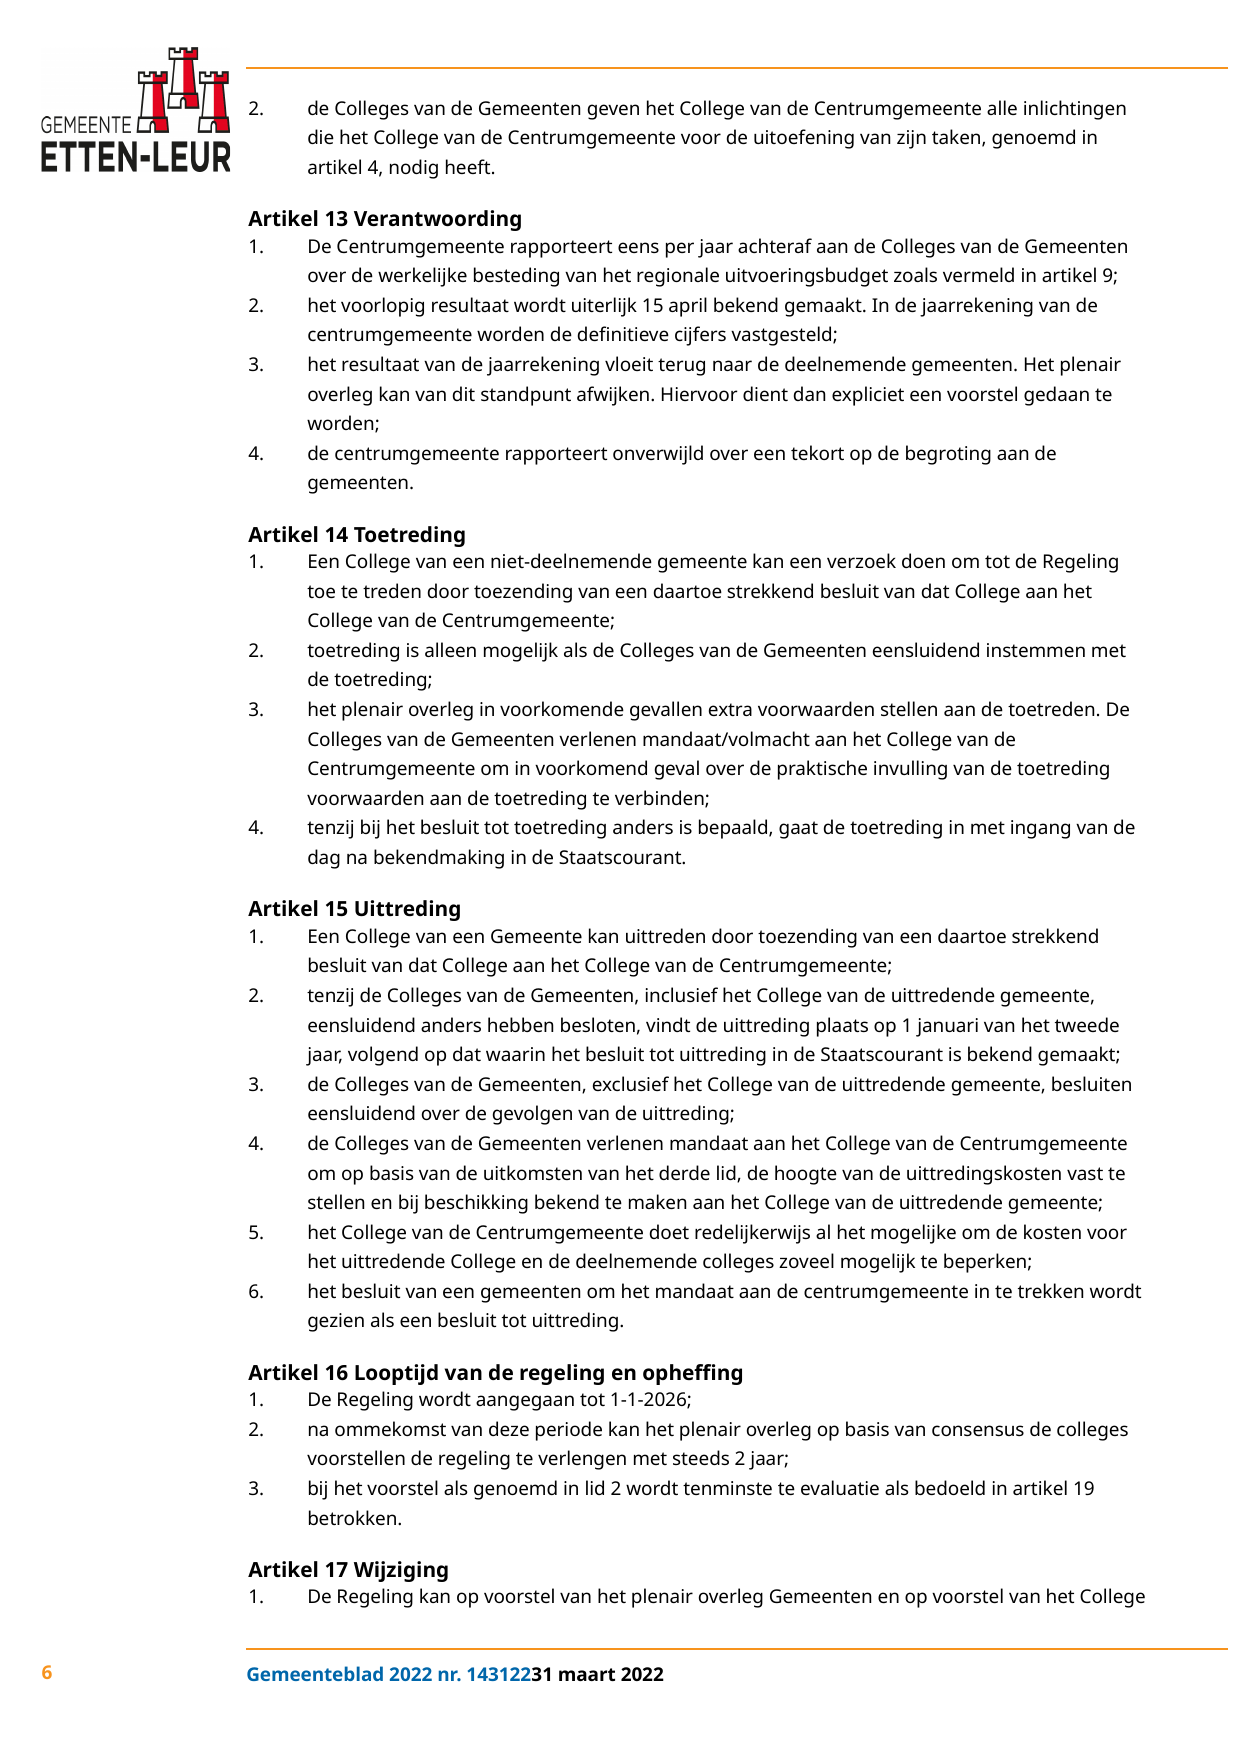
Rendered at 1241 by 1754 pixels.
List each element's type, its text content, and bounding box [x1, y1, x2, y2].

list Een College van een niet-deelnemende gemeente kan een verzoek doen om tot de Regeling toe te treden door toezending van een daartoe strekkend besluit van dat College aan het College van de Centrumgemeente; [248, 548, 1152, 633]
list De Centrumgemeente rapporteert eens per jaar achteraf aan de Colleges van de Gemeenten over de werkelijke besteding van het regionale uitvoeringsbudget zoals vermeld in artikel 9; [248, 233, 1152, 288]
list het College van de Centrumgemeente doet redelijkerwijs al het mogelijke om de kosten voor het uittredende College en de deelnemende colleges zoveel mogelijk te beperken; [248, 1219, 1152, 1274]
text Artikel 16 Looptijd van de regeling en opheffing [248, 1358, 1152, 1386]
list toetreding is alleen mogelijk als de Colleges van de Gemeenten eensluidend instemmen met de toetreding; [248, 637, 1152, 692]
list de Colleges van de Gemeenten, exclusief het College van de uittredende gemeente, besluiten eensluidend over de gevolgen van de uittreding; [248, 1071, 1152, 1126]
text Artikel 15 Uittreding [248, 894, 1152, 923]
list het besluit van een gemeenten om het mandaat aan de centrumgemeente in te trekken wordt gezien als een besluit tot uittreding. [248, 1278, 1152, 1333]
list na ommekomst van deze periode kan het plenair overleg op basis van consensus de colleges voorstellen de regeling te verlengen met steeds 2 jaar; [248, 1416, 1152, 1471]
list de centrumgemeente rapporteert onverwijld over een tekort op de begroting aan de gemeenten. [248, 440, 1152, 495]
list tenzij de Colleges van de Gemeenten, inclusief het College van de uittredende gemeente, eensluidend anders hebben besloten, vindt de uittreding plaats op 1 januari van het tweede jaar, volgend op dat waarin het besluit tot uittreding in de Staatscourant is bekend gemaakt; [248, 982, 1152, 1067]
text Artikel 13 Verantwoording [248, 204, 1152, 233]
text Artikel 17 Wijziging [248, 1555, 1152, 1584]
list het resultaat van de jaarrekening vloeit terug naar de deelnemende gemeenten. Het plenair overleg kan van dit standpunt afwijken. Hiervoor dient dan expliciet een voorstel gedaan te worden; [248, 351, 1152, 436]
list de Colleges van de Gemeenten geven het College van de Centrumgemeente alle inlichtingen die het College van de Centrumgemeente voor de uitoefening van zijn taken, genoemd in artikel 4, nodig heeft. [248, 95, 1152, 180]
list De Regeling kan op voorstel van het plenair overleg Gemeenten en op voorstel van het College [248, 1584, 1152, 1609]
list bij het voorstel als genoemd in lid 2 wordt tenminste te evaluatie als bedoeld in artikel 19 betrokken. [248, 1475, 1152, 1531]
list tenzij bij het besluit tot toetreding anders is bepaald, gaat de toetreding in met ingang van de dag na bekendmaking in de Staatscourant. [248, 814, 1152, 870]
picture [41, 47, 231, 172]
list de Colleges van de Gemeenten verlenen mandaat aan het College van de Centrumgemeente om op basis van de uitkomsten van het derde lid, de hoogte van de uittredingskosten vast te stellen en bij beschikking bekend te maken aan het College van de uittredende gemeente; [248, 1130, 1152, 1215]
list De Regeling wordt aangegaan tot 1-1-2026; [248, 1386, 1152, 1412]
text Artikel 14 Toetreding [248, 520, 1152, 548]
list Een College van een Gemeente kan uittreden door toezending van een daartoe strekkend besluit van dat College aan het College van de Centrumgemeente; [248, 923, 1152, 978]
list het voorlopig resultaat wordt uiterlijk 15 april bekend gemaakt. In de jaarrekening van de centrumgemeente worden de definitieve cijfers vastgesteld; [248, 292, 1152, 347]
list het plenair overleg in voorkomende gevallen extra voorwaarden stellen aan de toetreden. De Colleges van de Gemeenten verlenen mandaat/volmacht aan het College van de Centrumgemeente om in voorkomend geval over de praktische invulling van de toetreding voorwaarden aan de toetreding te verbinden; [248, 696, 1152, 811]
